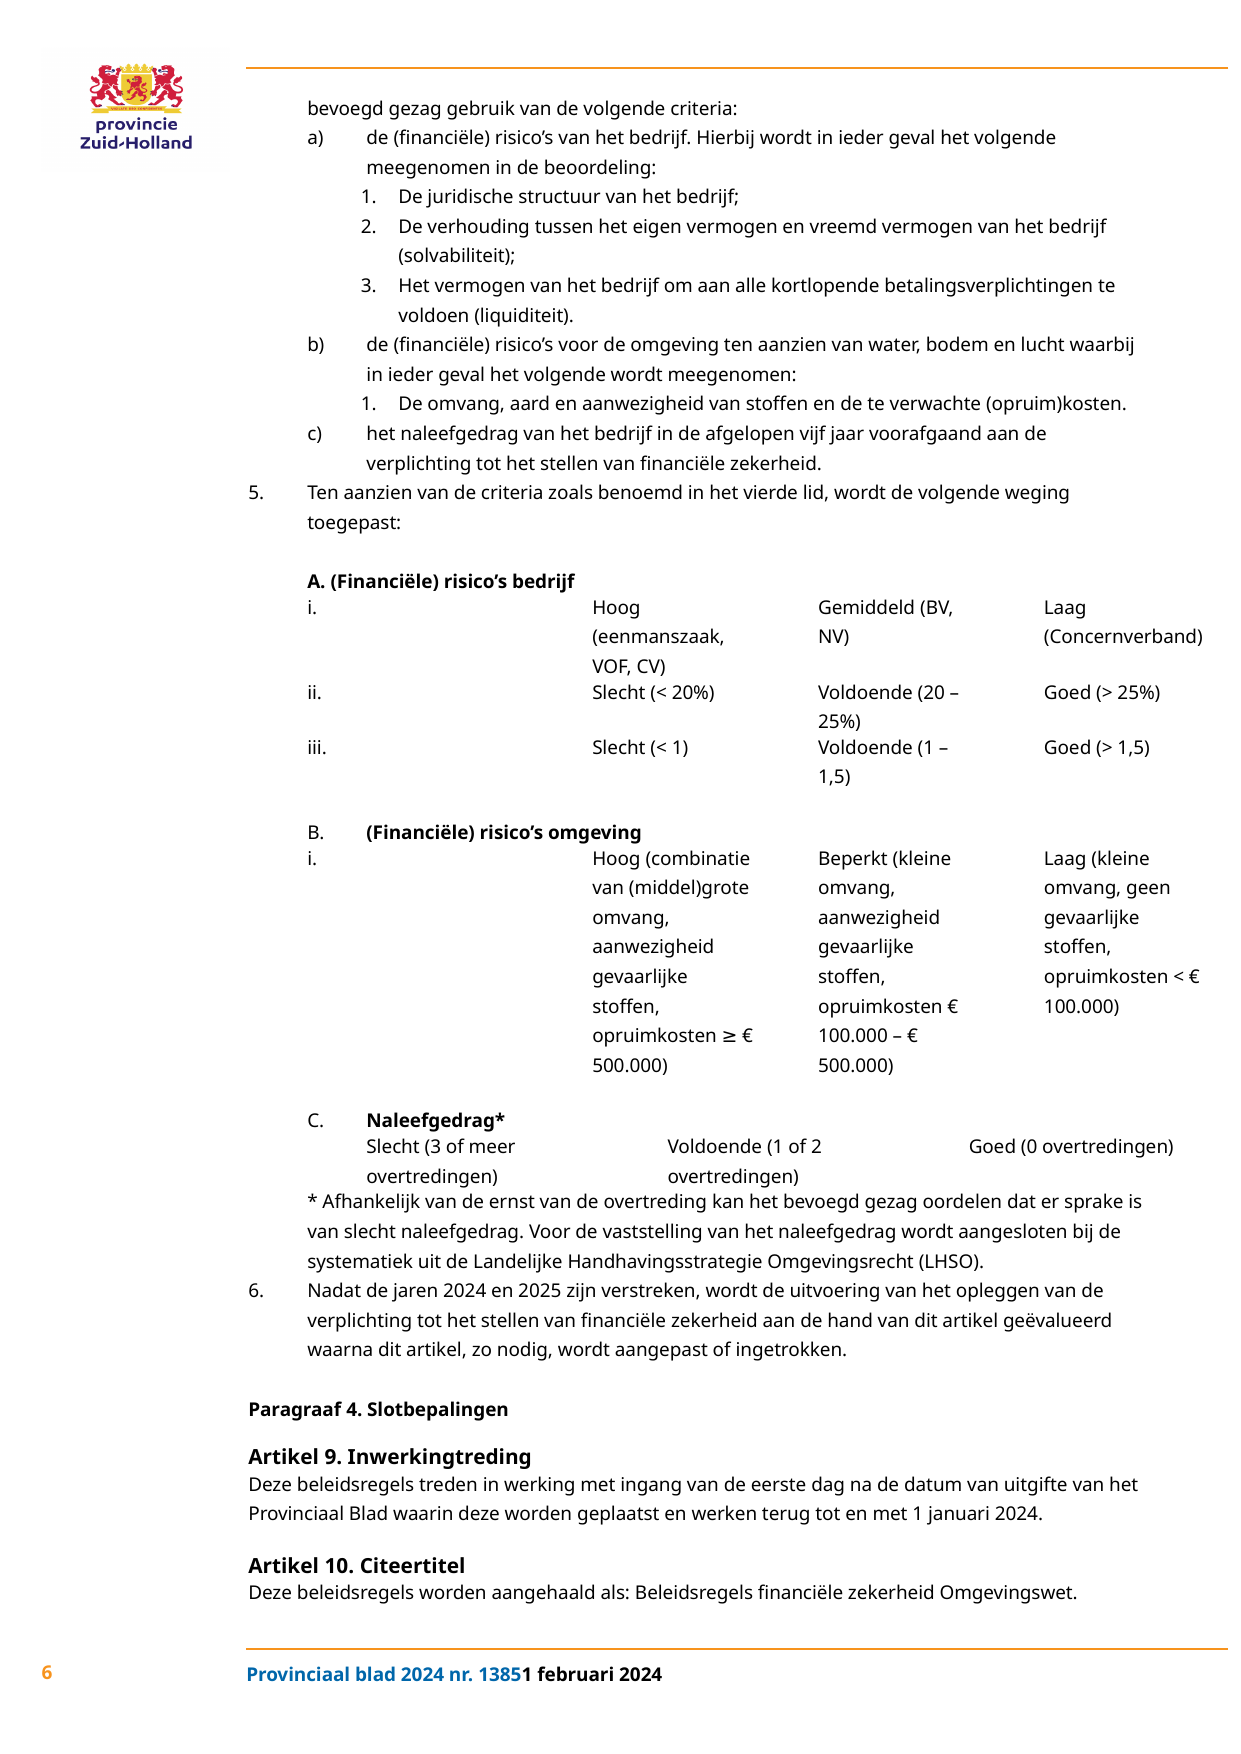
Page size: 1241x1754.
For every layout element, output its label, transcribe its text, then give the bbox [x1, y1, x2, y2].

table_cell Goed (0 overtredingen) [910, 1133, 1211, 1189]
list Het vermogen van het bedrijf om aan alle kortlopende betalingsverplichtingen te voldoen (liquiditeit). [361, 272, 1152, 328]
table_cell Voldoende (1 – 1,5) [759, 734, 985, 789]
table_cell Gemiddeld (BV, NV) [759, 594, 985, 679]
table_cell [307, 594, 533, 679]
list het naleefgedrag van het bedrijf in de afgelopen vijf jaar voorafgaand aan de verplichting tot het stellen van financiële zekerheid. [307, 420, 1152, 476]
text Paragraaf 4. Slotbepalingen [248, 1396, 1152, 1422]
table_cell Goed (> 25%) [985, 679, 1211, 734]
table_cell Slecht (3 of meer overtredingen) [307, 1133, 608, 1189]
table_cell Laag (Concernverband) [985, 594, 1211, 679]
table_cell Hoog (eenmanszaak, VOF, CV) [533, 594, 759, 679]
table_cell [307, 845, 533, 1078]
table_cell [307, 734, 533, 789]
table_header A. (Financiële) risico’s bedrijf [307, 568, 1211, 594]
text Deze beleidsregels treden in werking met ingang van de eerste dag na de datum van uitgifte van het Provinciaal Blad waarin deze worden geplaatst en werken terug tot en met 1 januari 2024. [248, 1471, 1152, 1526]
text Artikel 10. Citeertitel [248, 1551, 1152, 1579]
picture [41, 47, 231, 172]
table_cell Slecht (< 20%) [533, 679, 759, 734]
table_cell Voldoende (1 of 2 overtredingen) [608, 1133, 909, 1189]
list de (financiële) risico’s voor de omgeving ten aanzien van water, bodem en lucht waarbij in ieder geval het volgende wordt meegenomen: [307, 331, 1152, 387]
list De juridische structuur van het bedrijf; [361, 183, 1152, 209]
list Ten aanzien van de criteria zoals benoemd in het vierde lid, wordt de volgende weging toegepast: [248, 479, 1152, 535]
list bevoegd gezag gebruik van de volgende criteria: [248, 95, 1152, 121]
text Artikel 9. Inwerkingtreding [248, 1442, 1152, 1471]
table_cell Slecht (< 1) [533, 734, 759, 789]
table_cell [307, 679, 533, 734]
table_header (Financiële) risico’s omgeving [307, 819, 1211, 845]
list De verhouding tussen het eigen vermogen en vreemd vermogen van het bedrijf (solvabiliteit); [361, 213, 1152, 268]
table_cell Laag (kleine omvang, geen gevaarlijke stoffen, opruimkosten < € 100.000) [985, 845, 1211, 1078]
table_cell Goed (> 1,5) [985, 734, 1211, 789]
list * Afhankelijk van de ernst van de overtreding kan het bevoegd gezag oordelen dat er sprake is van slecht naleefgedrag. Voor de vaststelling van het naleefgedrag wordt aangesloten bij de systematiek uit de Landelijke Handhavingsstrategie Omgevingsrecht (LHSO). [248, 1189, 1152, 1274]
table_cell Voldoende (20 – 25%) [759, 679, 985, 734]
list Nadat de jaren 2024 en 2025 zijn verstreken, wordt de uitvoering van het opleggen van de verplichting tot het stellen van financiële zekerheid aan de hand van dit artikel geëvalueerd waarna dit artikel, zo nodig, wordt aangepast of ingetrokken. [248, 1277, 1152, 1362]
table_cell Hoog (combinatie van (middel)grote omvang, aanwezigheid gevaarlijke stoffen, opruimkosten ≥ € 500.000) [533, 845, 759, 1078]
table_header Naleefgedrag* [307, 1108, 1211, 1133]
text Deze beleidsregels worden aangehaald als: Beleidsregels financiële zekerheid Omgevingswet. [248, 1579, 1152, 1605]
list de (financiële) risico’s van het bedrijf. Hierbij wordt in ieder geval het volgende meegenomen in de beoordeling: [307, 124, 1152, 180]
table_cell Beperkt (kleine omvang, aanwezigheid gevaarlijke stoffen, opruimkosten € 100.000 – € 500.000) [759, 845, 985, 1078]
list De omvang, aard en aanwezigheid van stoffen en de te verwachte (opruim)kosten. [361, 391, 1152, 416]
